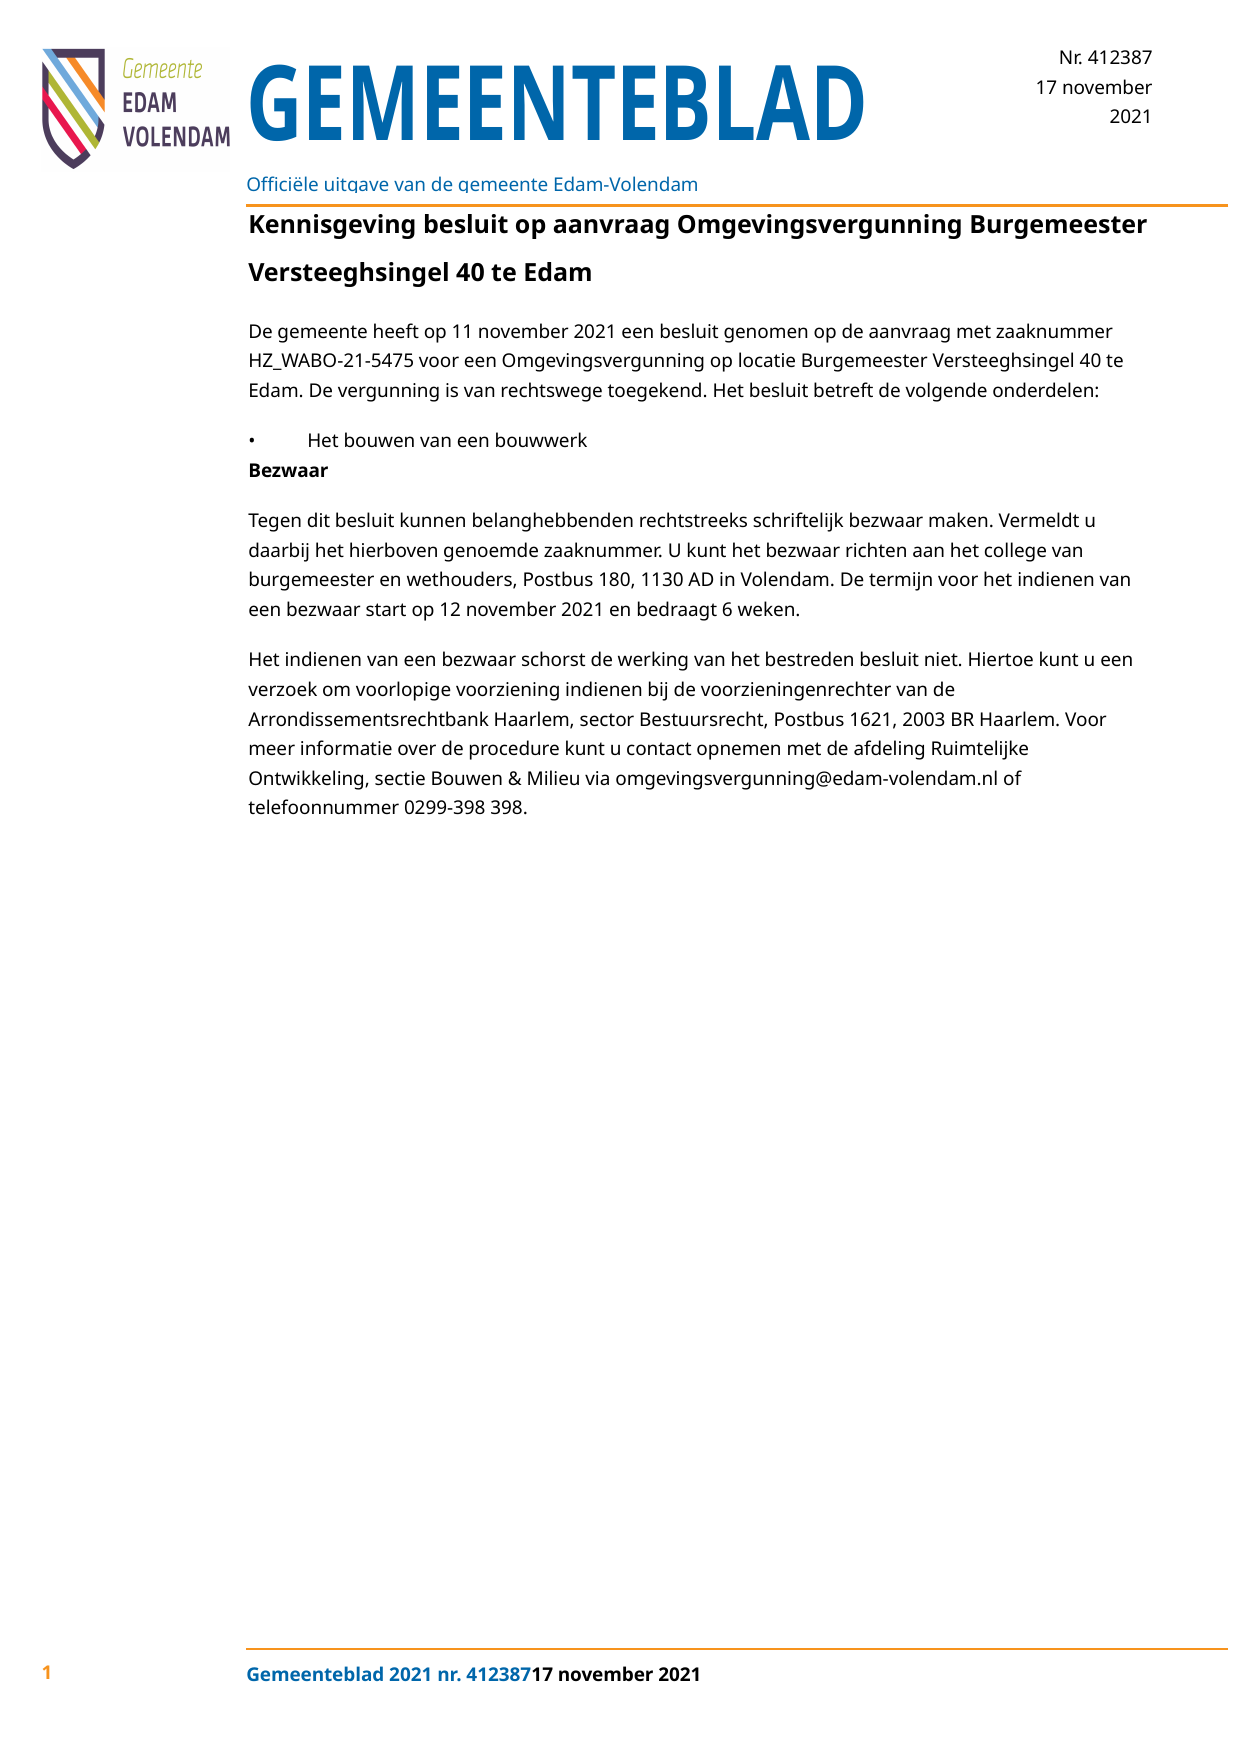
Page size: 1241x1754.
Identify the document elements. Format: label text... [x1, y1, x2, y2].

text De gemeente heeft op 11 november 2021 een besluit genomen op de aanvraag met zaaknummer HZ_WABO-21-5475 voor een Omgevingsvergunning op locatie Burgemeester Versteeghsingel 40 te Edam. De vergunning is van rechtswege toegekend. Het besluit betreft de volgende onderdelen: [248, 318, 1152, 403]
text Tegen dit besluit kunnen belanghebbenden rechtstreeks schriftelijk bezwaar maken. Vermeldt u daarbij het hierboven genoemde zaaknummer. U kunt het bezwaar richten aan het college van burgemeester en wethouders, Postbus 180, 1130 AD in Volendam. De termijn voor het indienen van een bezwaar start op 12 november 2021 en bedraagt 6 weken. [248, 507, 1152, 622]
list Het bouwen van een bouwwerk [248, 427, 1152, 453]
text Kennisgeving besluit op aanvraag Omgevingsvergunning Burgemeester Versteeghsingel 40 te Edam [248, 207, 1152, 288]
text Bezwaar [248, 457, 1152, 483]
picture [41, 47, 231, 172]
text Het indienen van een bezwaar schorst de werking van het bestreden besluit niet. Hiertoe kunt u een verzoek om voorlopige voorziening indienen bij de voorzieningenrechter van de Arrondissementsrechtbank Haarlem, sector Bestuursrecht, Postbus 1621, 2003 BR Haarlem. Voor meer informatie over de procedure kunt u contact opnemen met de afdeling Ruimtelijke Ontwikkeling, sectie Bouwen & Milieu via omgevingsvergunning@edam-volendam.nl of telefoonnummer 0299-398 398. [248, 647, 1152, 820]
